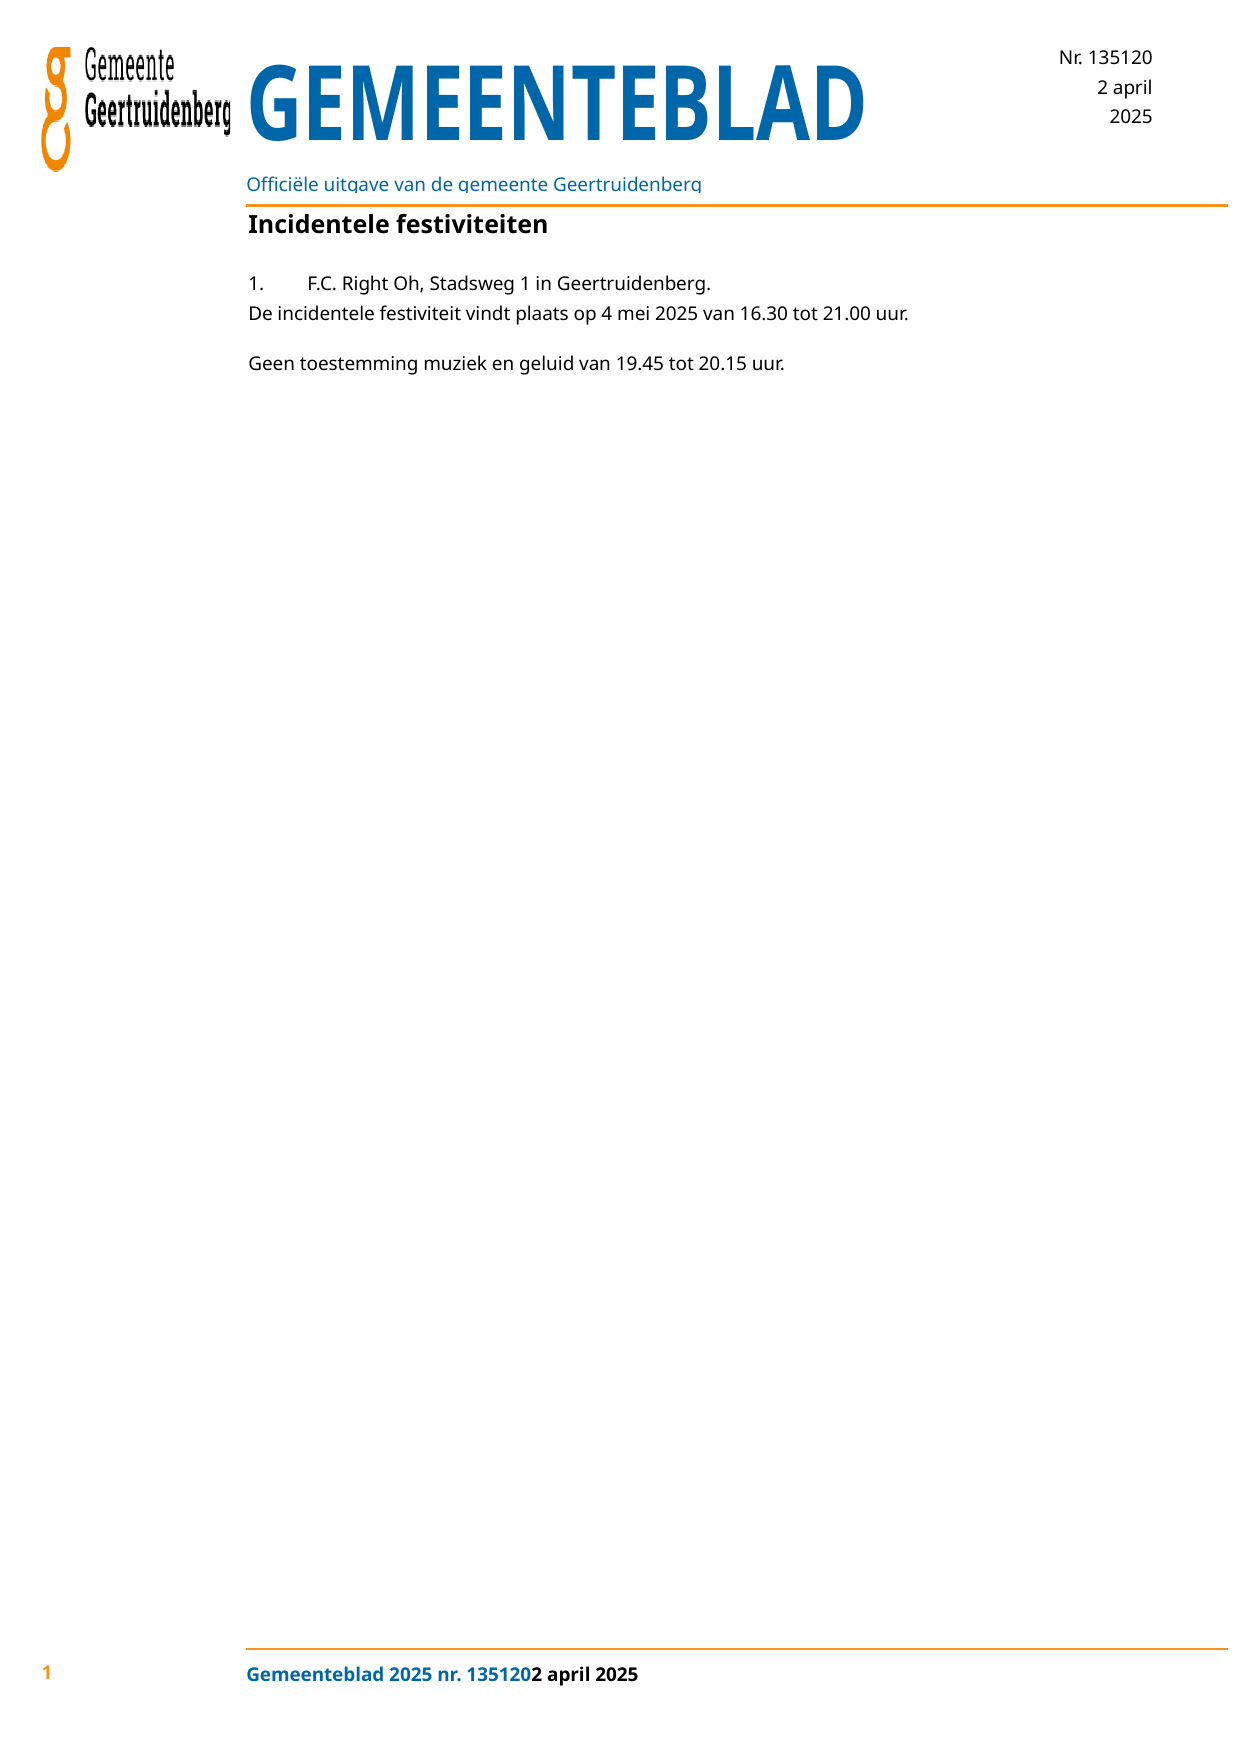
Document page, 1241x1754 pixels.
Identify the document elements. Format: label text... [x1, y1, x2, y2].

picture [41, 47, 231, 172]
text Incidentele festiviteiten [248, 207, 1152, 241]
list F.C. Right Oh, Stadsweg 1 in Geertruidenberg. [248, 270, 1152, 296]
text Geen toestemming muziek en geluid van 19.45 tot 20.15 uur. [248, 350, 1152, 376]
text De incidentele festiviteit vindt plaats op 4 mei 2025 van 16.30 tot 21.00 uur. [248, 300, 1152, 326]
